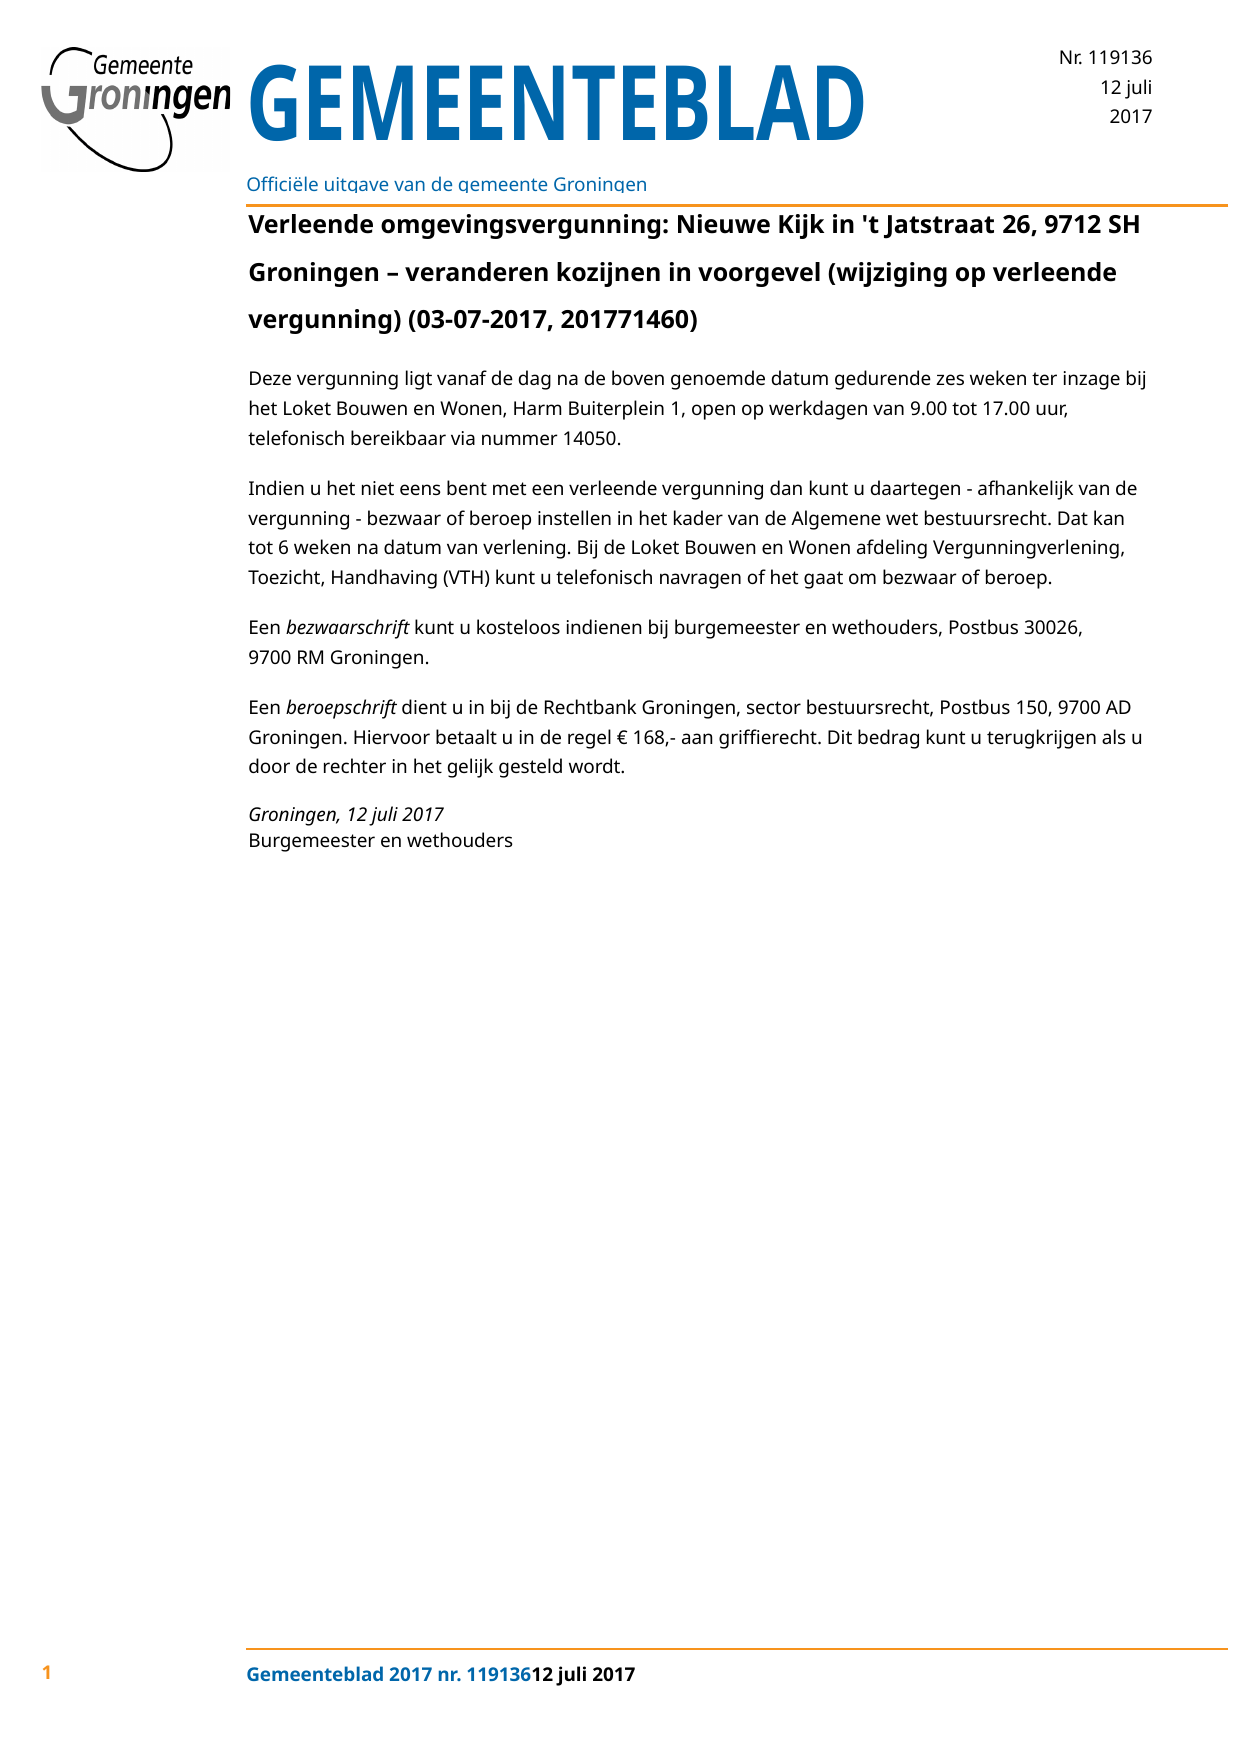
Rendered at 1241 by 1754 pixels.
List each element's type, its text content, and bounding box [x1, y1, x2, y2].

text Groningen, 12 juli 2017 [248, 801, 1152, 827]
text Deze vergunning ligt vanaf de dag na de boven genoemde datum gedurende zes weken ter inzage bij het Loket Bouwen en Wonen, Harm Buiterplein 1, open op werkdagen van 9.00 tot 17.00 uur, telefonisch bereikbaar via nummer 14050. [248, 366, 1152, 450]
picture [41, 47, 231, 172]
text Burgemeester en wethouders [248, 827, 1152, 853]
text Indien u het niet eens bent met een verleende vergunning dan kunt u daartegen - afhankelijk van de vergunning - bezwaar of beroep instellen in het kader van de Algemene wet bestuursrecht. Dat kan tot 6 weken na datum van verlening. Bij de Loket Bouwen en Wonen afdeling Vergunningverlening, Toezicht, Handhaving (VTH) kunt u telefonisch navragen of het gaat om bezwaar of beroep. [248, 475, 1152, 589]
text Een bezwaarschrift kunt u kosteloos indienen bij burgemeester en wethouders, Postbus 30026, 9700 RM Groningen. [248, 614, 1152, 669]
text Een beroepschrift dient u in bij de Rechtbank Groningen, sector bestuursrecht, Postbus 150, 9700 AD Groningen. Hiervoor betaalt u in de regel € 168,- aan griffierecht. Dit bedrag kunt u terugkrijgen als u door de rechter in het gelijk gesteld wordt. [248, 694, 1152, 779]
text Verleende omgevingsvergunning: Nieuwe Kijk in 't Jatstraat 26, 9712 SH Groningen – veranderen kozijnen in voorgevel (wijziging op verleende vergunning) (03-07-2017, 201771460) [248, 207, 1152, 336]
